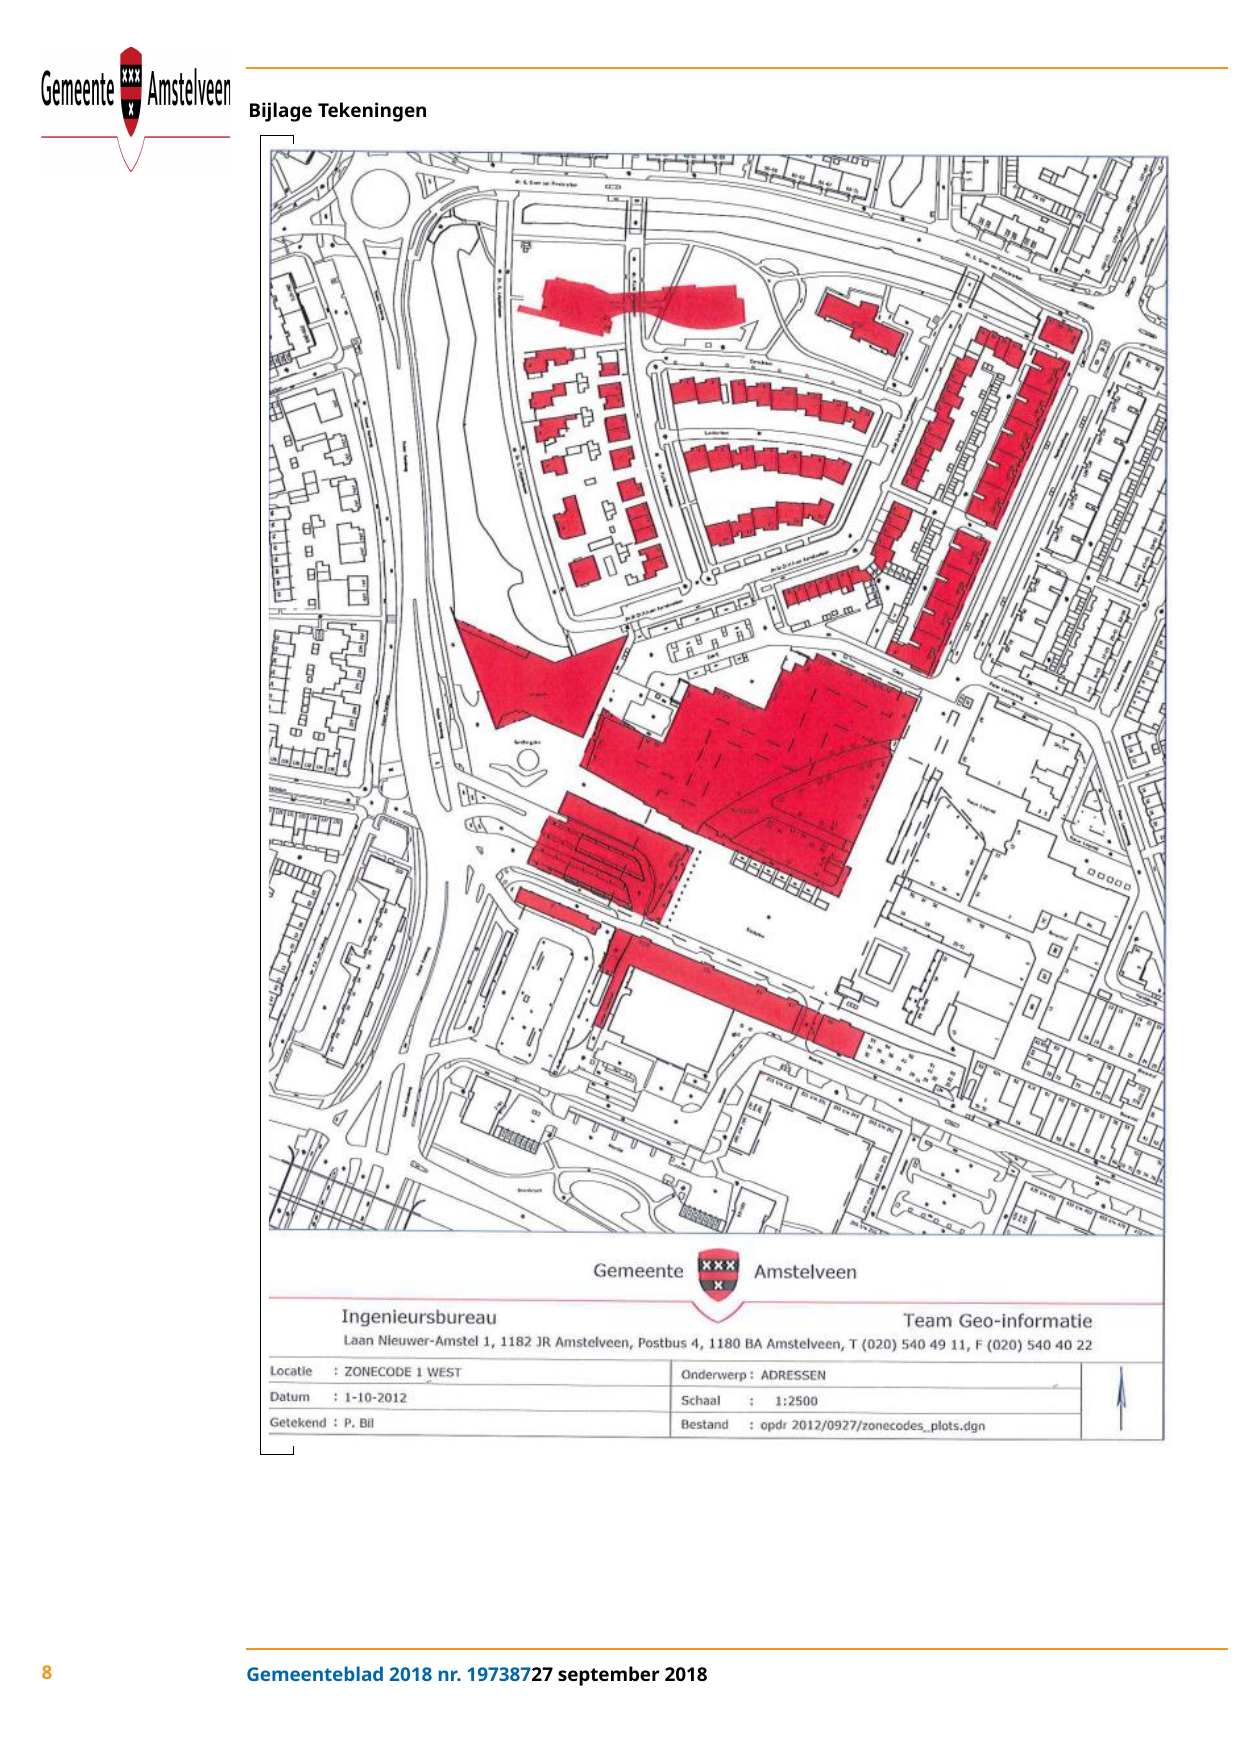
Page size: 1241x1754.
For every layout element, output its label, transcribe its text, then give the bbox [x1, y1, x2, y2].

picture [41, 47, 231, 172]
picture [268, 144, 1173, 1446]
text Bijlage Tekeningen [248, 95, 1152, 123]
